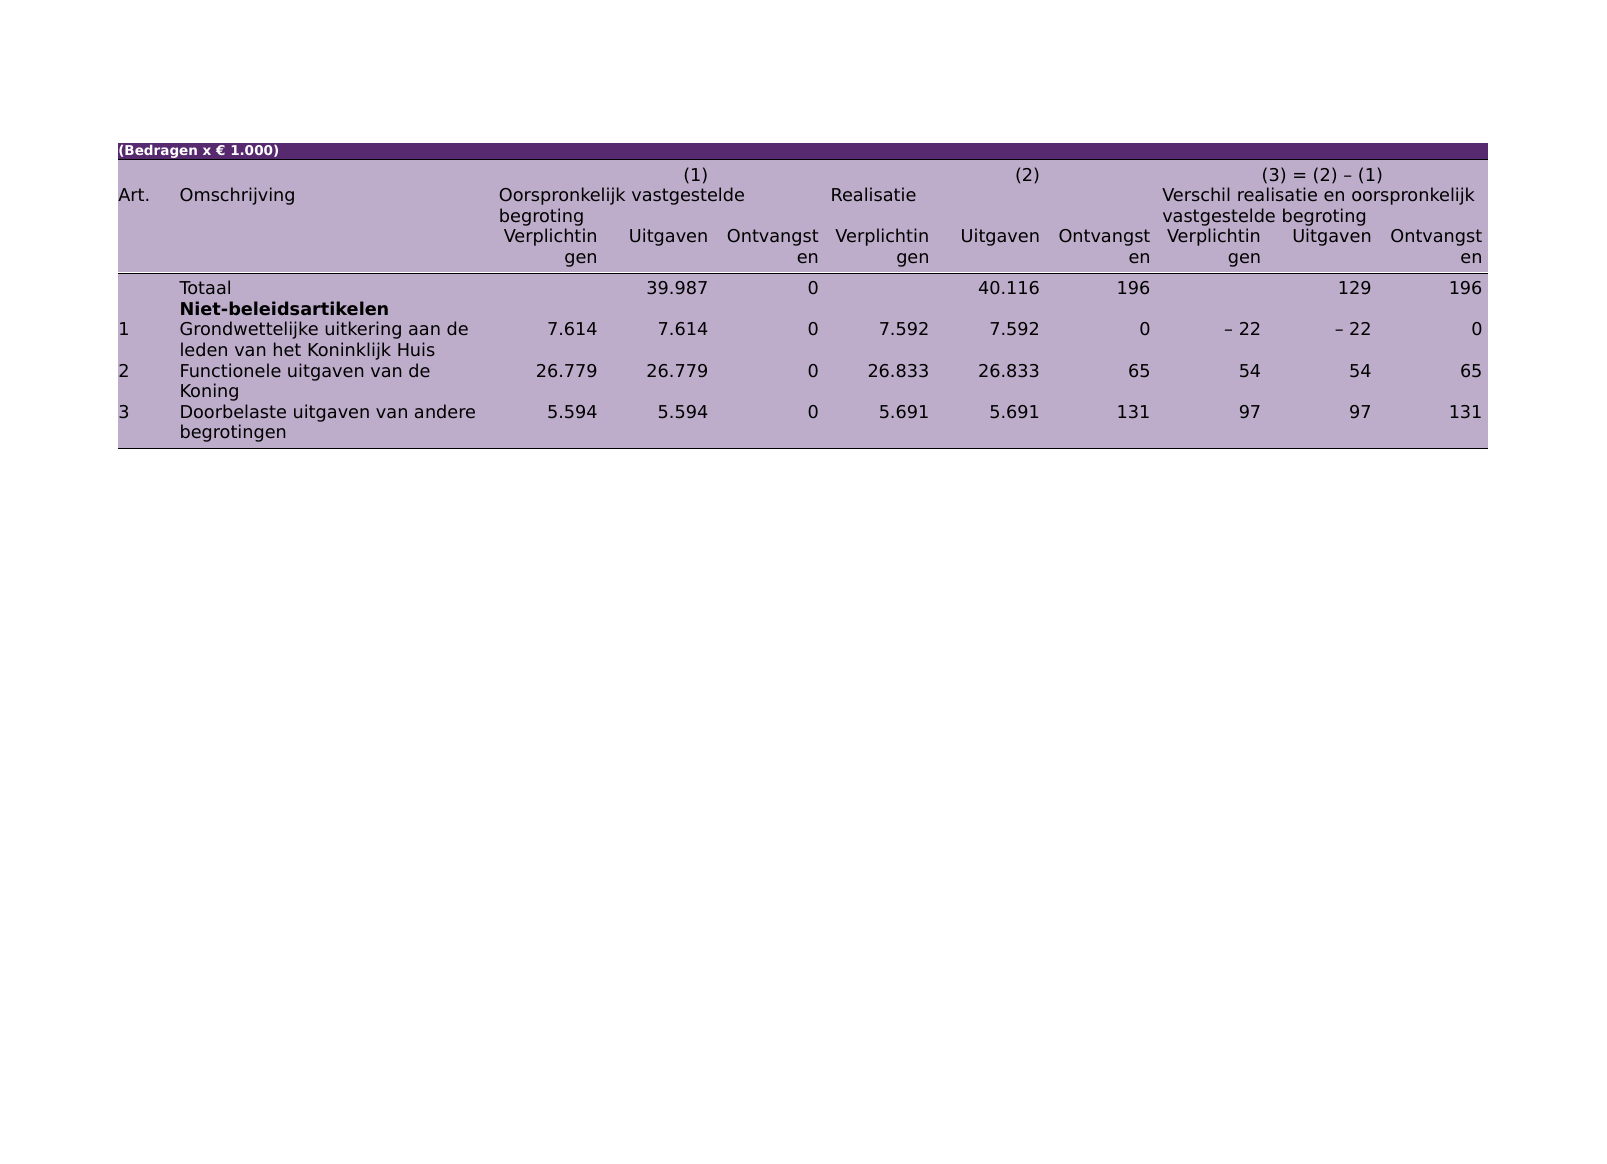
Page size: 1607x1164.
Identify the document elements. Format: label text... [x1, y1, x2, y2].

table_cell Ontvangsten [1046, 226, 1156, 272]
table_cell 0 [1377, 319, 1488, 361]
table_cell [1267, 299, 1377, 319]
table_cell 54 [1267, 361, 1377, 402]
table_cell Doorbelaste uitgaven van andere begrotingen [173, 402, 493, 448]
table_cell 196 [1046, 274, 1156, 299]
table_cell [825, 160, 935, 185]
table_cell Verplichtingen [493, 226, 603, 272]
table_cell 39.987 [603, 274, 714, 299]
table_cell 0 [714, 319, 824, 361]
table_cell 2 [118, 361, 173, 402]
table_header (Bedragen x € 1.000) [118, 143, 1488, 159]
table_cell (1) [603, 160, 714, 185]
table_cell 26.779 [493, 361, 603, 402]
table_cell Uitgaven [935, 226, 1046, 272]
table_cell [118, 160, 493, 185]
table_cell [1046, 160, 1156, 185]
table_cell (3) = (2) – (1) [1156, 160, 1488, 185]
table_cell [173, 226, 493, 272]
table_cell 1 [118, 319, 173, 361]
table_cell [935, 299, 1046, 319]
table_cell 7.614 [493, 319, 603, 361]
table_cell 0 [714, 402, 824, 448]
table_cell 129 [1267, 274, 1377, 299]
table_cell Ontvangsten [1377, 226, 1488, 272]
table_cell [1156, 299, 1267, 319]
table_cell 5.691 [935, 402, 1046, 448]
table_cell Functionele uitgaven van de Koning [173, 361, 493, 402]
table_cell [603, 299, 714, 319]
table_cell – 22 [1156, 319, 1267, 361]
table_cell 54 [1156, 361, 1267, 402]
table_cell 26.833 [935, 361, 1046, 402]
table_cell Totaal [173, 274, 493, 299]
table_cell 7.614 [603, 319, 714, 361]
table_cell [118, 299, 173, 319]
table_cell Art. [118, 185, 173, 226]
table_cell [825, 274, 935, 299]
table_cell [493, 160, 603, 185]
table_cell Uitgaven [1267, 226, 1377, 272]
table_cell 5.594 [493, 402, 603, 448]
table_cell 26.833 [825, 361, 935, 402]
table_cell [1377, 299, 1488, 319]
table_cell [714, 299, 824, 319]
table_cell [118, 274, 173, 299]
table_cell 97 [1156, 402, 1267, 448]
table_cell Verplichtingen [1156, 226, 1267, 272]
table_cell Verschil realisatie en oorspronkelijk vastgestelde begroting [1156, 185, 1488, 226]
table_cell [825, 299, 935, 319]
table_cell 65 [1046, 361, 1156, 402]
table_cell Ontvangsten [714, 226, 824, 272]
table_cell 131 [1046, 402, 1156, 448]
table_cell Realisatie [825, 185, 1156, 226]
table_cell 40.116 [935, 274, 1046, 299]
table_cell Niet-beleidsartikelen [173, 299, 493, 319]
table_cell 97 [1267, 402, 1377, 448]
table_cell [118, 226, 173, 272]
table_cell [493, 299, 603, 319]
table_cell (2) [935, 160, 1046, 185]
table_cell 26.779 [603, 361, 714, 402]
table_cell 5.594 [603, 402, 714, 448]
table_cell 0 [1046, 319, 1156, 361]
table_cell 65 [1377, 361, 1488, 402]
table_cell 0 [714, 361, 824, 402]
table_cell Oorspronkelijk vastgestelde begroting [493, 185, 824, 226]
table_cell [1156, 274, 1267, 299]
table_cell Verplichtingen [825, 226, 935, 272]
table_cell Grondwettelijke uitkering aan de leden van het Koninklijk Huis [173, 319, 493, 361]
table_cell 3 [118, 402, 173, 448]
table_cell [714, 160, 824, 185]
table_cell 196 [1377, 274, 1488, 299]
table_cell Omschrijving [173, 185, 493, 226]
table_cell Uitgaven [603, 226, 714, 272]
table_cell [1046, 299, 1156, 319]
table_cell 5.691 [825, 402, 935, 448]
table_cell [493, 274, 603, 299]
table_cell – 22 [1267, 319, 1377, 361]
table_cell 7.592 [825, 319, 935, 361]
table_cell 131 [1377, 402, 1488, 448]
table_cell 7.592 [935, 319, 1046, 361]
table_cell 0 [714, 274, 824, 299]
